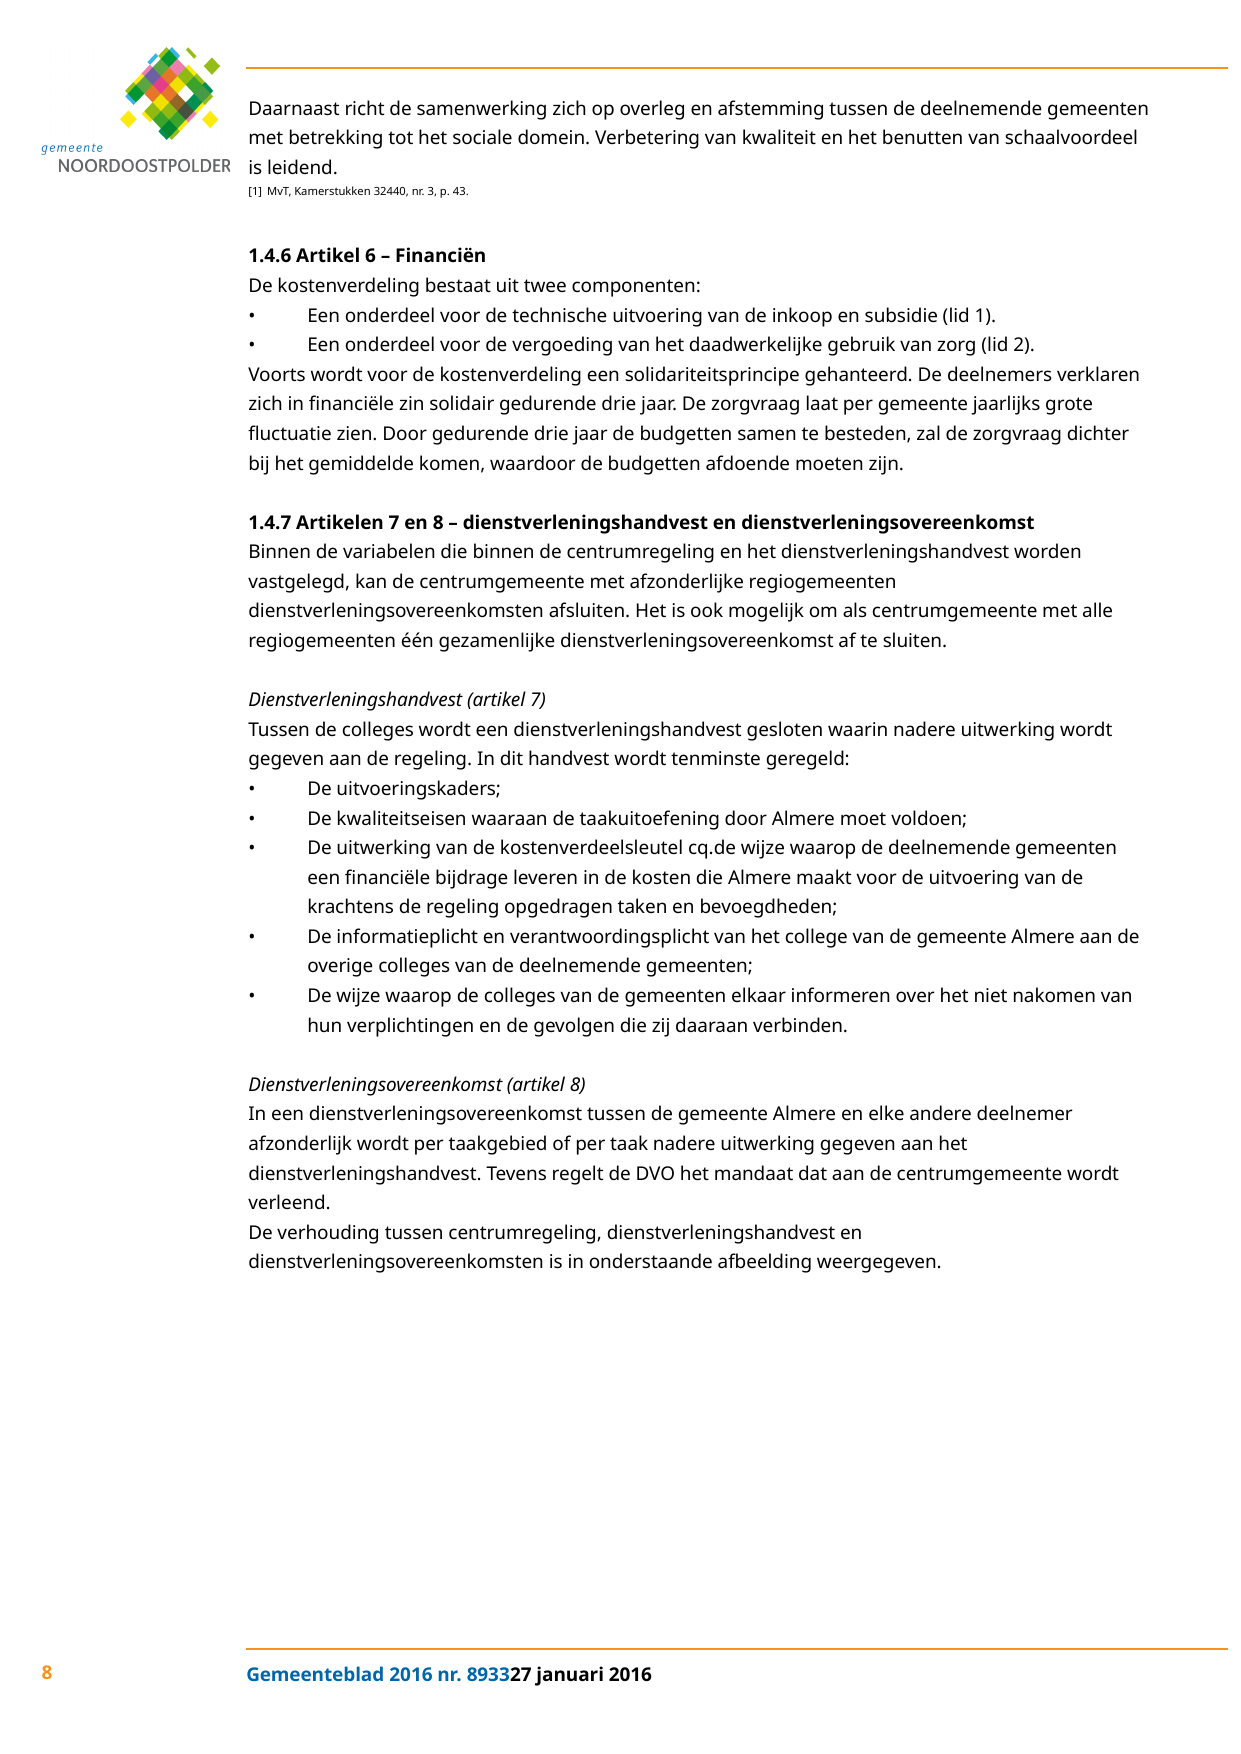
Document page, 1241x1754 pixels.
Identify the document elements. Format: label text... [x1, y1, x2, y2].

list De informatieplicht en verantwoordingsplicht van het college van de gemeente Almere aan de overige colleges van de deelnemende gemeenten; [248, 923, 1152, 978]
text Tussen de colleges wordt een dienstverleningshandvest gesloten waarin nadere uitwerking wordt gegeven aan de regeling. In dit handvest wordt tenminste geregeld: [248, 716, 1152, 771]
text [1] MvT, Kamerstukken 32440, nr. 3, p. 43. [248, 183, 1152, 209]
list De uitvoeringskaders; [248, 775, 1152, 801]
list De wijze waarop de colleges van de gemeenten elkaar informeren over het niet nakomen van hun verplichtingen en de gevolgen die zij daaraan verbinden. [248, 982, 1152, 1038]
text Voorts wordt voor de kostenverdeling een solidariteitsprincipe gehanteerd. De deelnemers verklaren zich in financiële zin solidair gedurende drie jaar. De zorgvraag laat per gemeente jaarlijks grote fluctuatie zien. Door gedurende drie jaar de budgetten samen te besteden, zal de zorgvraag dichter bij het gemiddelde komen, waardoor de budgetten afdoende moeten zijn. [248, 361, 1152, 476]
text Dienstverleningshandvest (artikel 7) [248, 686, 1152, 712]
text Dienstverleningsovereenkomst (artikel 8) [248, 1071, 1152, 1097]
list Een onderdeel voor de vergoeding van het daadwerkelijke gebruik van zorg (lid 2). [248, 331, 1152, 357]
text Daarnaast richt de samenwerking zich op overleg en afstemming tussen de deelnemende gemeenten met betrekking tot het sociale domein. Verbetering van kwaliteit en het benutten van schaalvoordeel is leidend. [248, 95, 1152, 180]
text De kostenverdeling bestaat uit twee componenten: [248, 272, 1152, 298]
text In een dienstverleningsovereenkomst tussen de gemeente Almere en elke andere deelnemer afzonderlijk wordt per taakgebied of per taak nadere uitwerking gegeven aan het dienstverleningshandvest. Tevens regelt de DVO het mandaat dat aan de centrumgemeente wordt verleend. [248, 1101, 1152, 1215]
picture [41, 47, 231, 172]
text 1.4.6 Artikel 6 – Financiën [248, 243, 1152, 268]
text Binnen de variabelen die binnen de centrumregeling en het dienstverleningshandvest worden vastgelegd, kan de centrumgemeente met afzonderlijke regiogemeenten dienstverleningsovereenkomsten afsluiten. Het is ook mogelijk om als centrumgemeente met alle regiogemeenten één gezamenlijke dienstverleningsovereenkomst af te sluiten. [248, 538, 1152, 653]
text 1.4.7 Artikelen 7 en 8 – dienstverleningshandvest en dienstverleningsovereenkomst [248, 509, 1152, 535]
list Een onderdeel voor de technische uitvoering van de inkoop en subsidie (lid 1). [248, 302, 1152, 328]
list De uitwerking van de kostenverdeelsleutel cq.de wijze waarop de deelnemende gemeenten een financiële bijdrage leveren in de kosten die Almere maakt voor de uitvoering van de krachtens de regeling opgedragen taken en bevoegdheden; [248, 834, 1152, 919]
text De verhouding tussen centrumregeling, dienstverleningshandvest en dienstverleningsovereenkomsten is in onderstaande afbeelding weergegeven. [248, 1219, 1152, 1274]
list De kwaliteitseisen waaraan de taakuitoefening door Almere moet voldoen; [248, 805, 1152, 831]
